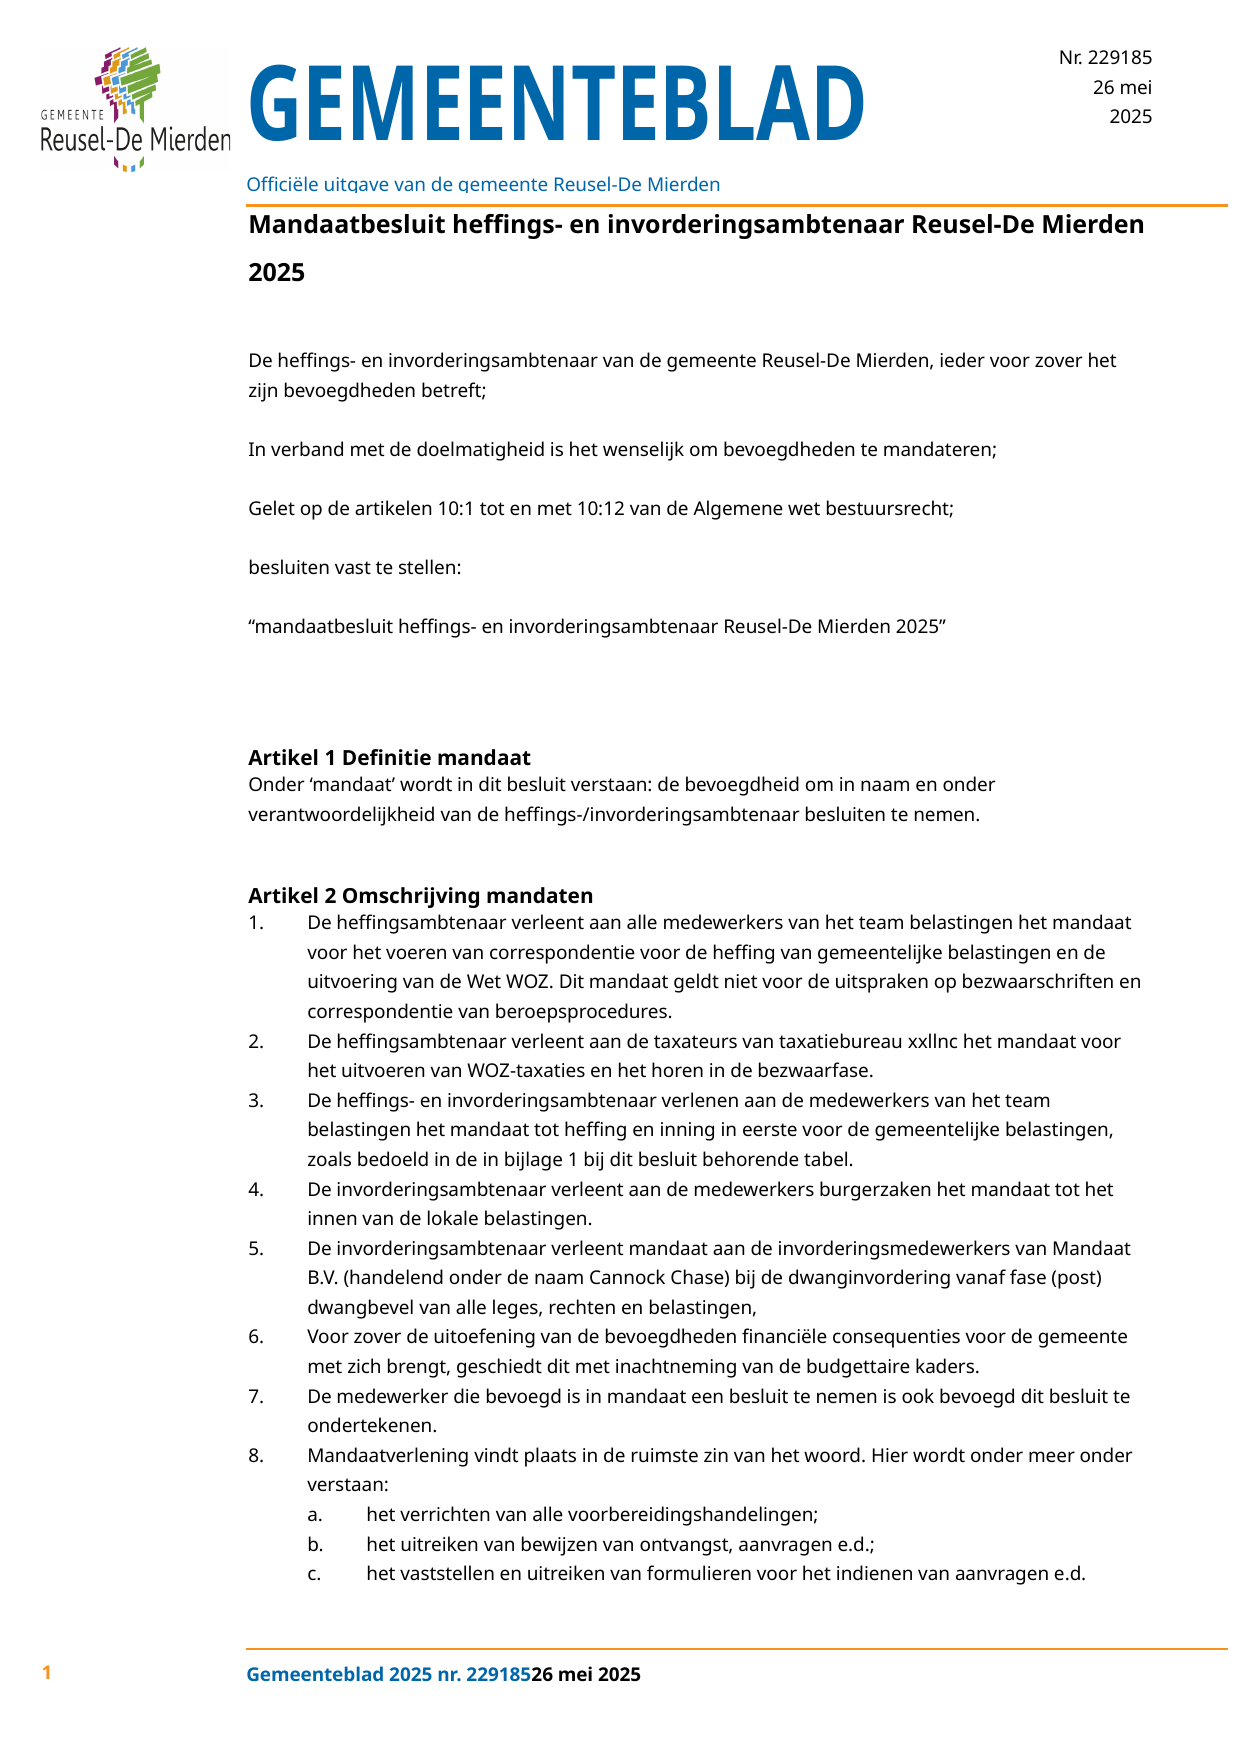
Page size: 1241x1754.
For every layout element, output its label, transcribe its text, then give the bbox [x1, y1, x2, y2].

list het vaststellen en uitreiken van formulieren voor het indienen van aanvragen e.d. [307, 1560, 1152, 1586]
list De heffingsambtenaar verleent aan de taxateurs van taxatiebureau xxllnc het mandaat voor het uitvoeren van WOZ-taxaties en het horen in de bezwaarfase. [248, 1028, 1152, 1083]
list De invorderingsambtenaar verleent mandaat aan de invorderingsmedewerkers van Mandaat B.V. (handelend onder de naam Cannock Chase) bij de dwanginvordering vanaf fase (post) dwangbevel van alle leges, rechten en belastingen, [248, 1235, 1152, 1320]
text “mandaatbesluit heffings- en invorderingsambtenaar Reusel-De Mierden 2025” [248, 614, 1152, 639]
text Onder ‘mandaat’ wordt in dit besluit verstaan: de bevoegdheid om in naam en onder verantwoordelijkheid van de heffings-/invorderingsambtenaar besluiten te nemen. [248, 771, 1152, 827]
list het uitreiken van bewijzen van ontvangst, aanvragen e.d.; [307, 1531, 1152, 1556]
list het verrichten van alle voorbereidingshandelingen; [307, 1501, 1152, 1527]
list De heffings- en invorderingsambtenaar verlenen aan de medewerkers van het team belastingen het mandaat tot heffing en inning in eerste voor de gemeentelijke belastingen, zoals bedoeld in de in bijlage 1 bij dit besluit behorende tabel. [248, 1087, 1152, 1172]
text De heffings- en invorderingsambtenaar van de gemeente Reusel-De Mierden, ieder voor zover het zijn bevoegdheden betreft; [248, 347, 1152, 403]
text besluiten vast te stellen: [248, 554, 1152, 580]
list Voor zover de uitoefening van de bevoegdheden financiële consequenties voor de gemeente met zich brengt, geschiedt dit met inachtneming van de budgettaire kaders. [248, 1324, 1152, 1379]
list Mandaatverlening vindt plaats in de ruimste zin van het woord. Hier wordt onder meer onder verstaan: [248, 1442, 1152, 1497]
text Artikel 1 Definitie mandaat [248, 743, 1152, 771]
text Mandaatbesluit heffings- en invorderingsambtenaar Reusel-De Mierden 2025 [248, 207, 1152, 288]
text Gelet op de artikelen 10:1 tot en met 10:12 van de Algemene wet bestuursrecht; [248, 495, 1152, 521]
list De heffingsambtenaar verleent aan alle medewerkers van het team belastingen het mandaat voor het voeren van correspondentie voor de heffing van gemeentelijke belastingen en de uitvoering van de Wet WOZ. Dit mandaat geldt niet voor de uitspraken op bezwaarschriften en correspondentie van beroepsprocedures. [248, 909, 1152, 1024]
list De medewerker die bevoegd is in mandaat een besluit te nemen is ook bevoegd dit besluit te ondertekenen. [248, 1383, 1152, 1438]
picture [41, 47, 231, 172]
text Artikel 2 Omschrijving mandaten [248, 881, 1152, 909]
text In verband met de doelmatigheid is het wenselijk om bevoegdheden te mandateren; [248, 436, 1152, 462]
list De invorderingsambtenaar verleent aan de medewerkers burgerzaken het mandaat tot het innen van de lokale belastingen. [248, 1176, 1152, 1231]
